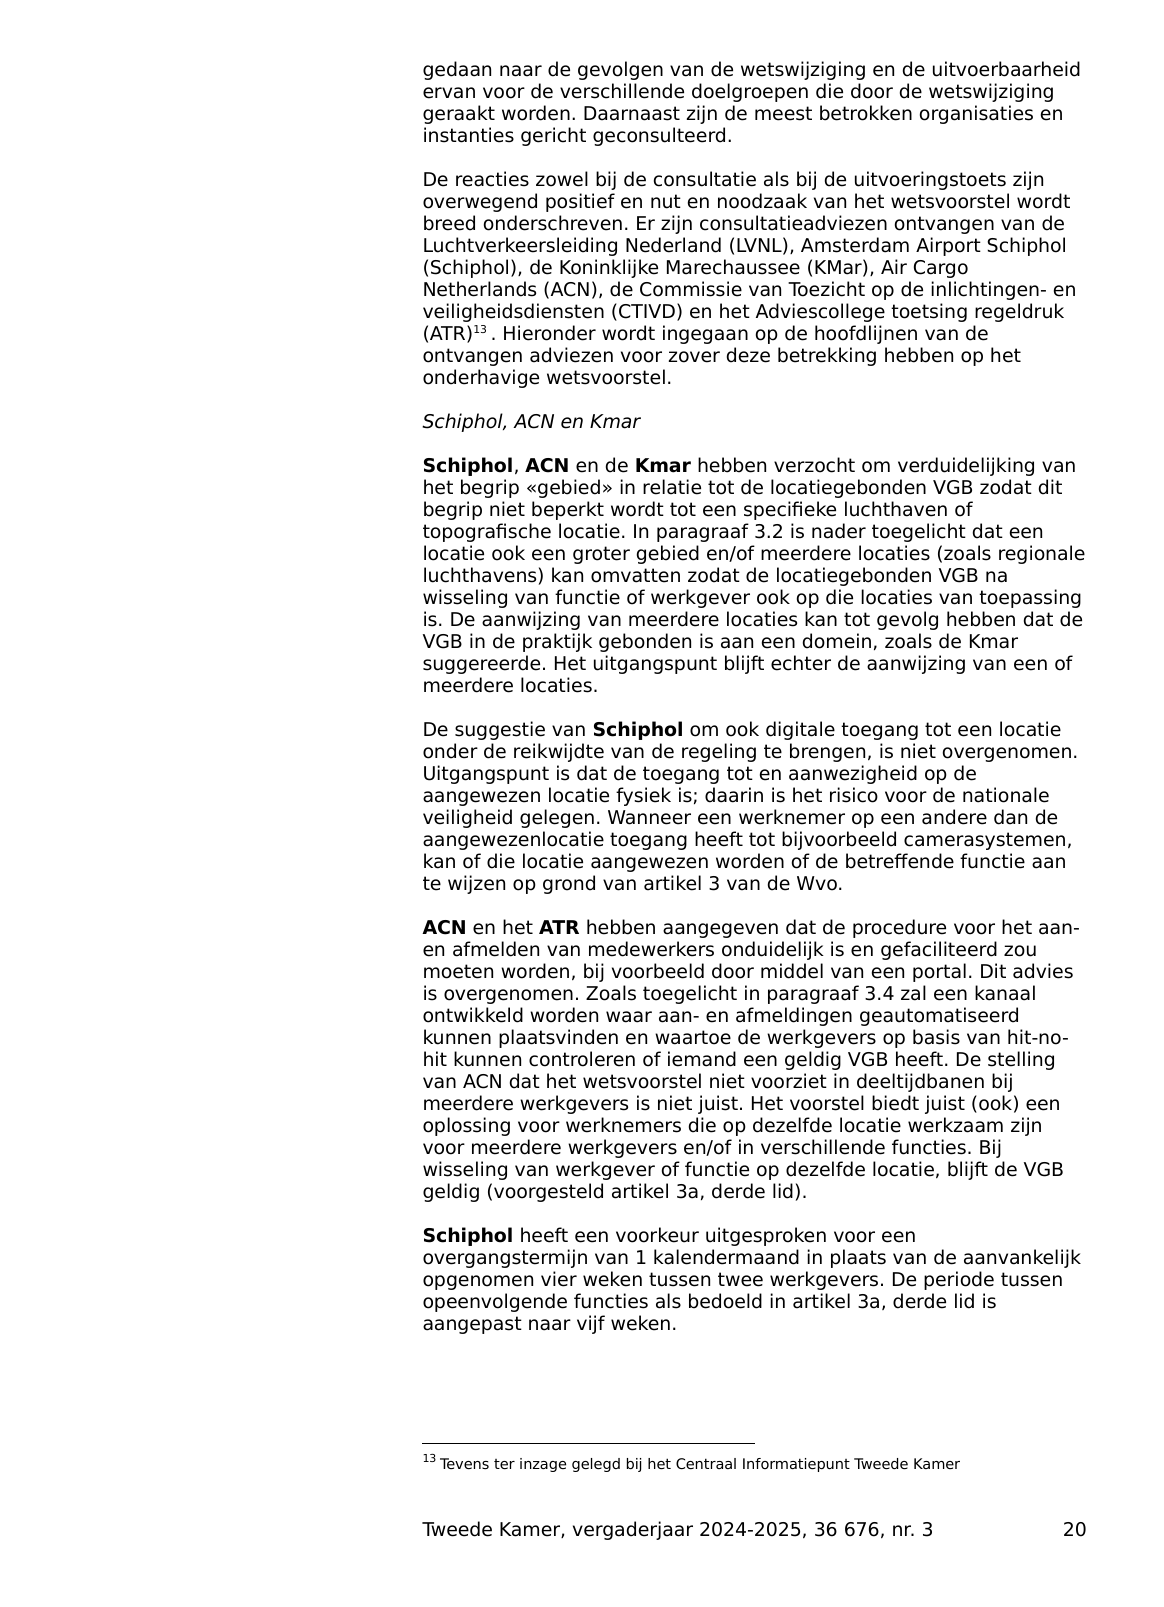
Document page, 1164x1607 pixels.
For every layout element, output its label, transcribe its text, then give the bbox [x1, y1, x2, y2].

text gedaan naar de gevolgen van de wetswijziging en de uitvoerbaarheid ervan voor de verschillende doelgroepen die door de wetswijziging geraakt worden. Daarnaast zijn de meest betrokken organisaties en instanties gericht geconsulteerd. [422, 59, 1087, 147]
text Schiphol heeft een voorkeur uitgesproken voor een overgangstermijn van 1 kalendermaand in plaats van de aanvankelijk opgenomen vier weken tussen twee werkgevers. De periode tussen opeenvolgende functies als bedoeld in artikel 3a, derde lid is aangepast naar vijf weken. [422, 1225, 1087, 1335]
text De suggestie van Schiphol om ook digitale toegang tot een locatie onder de reikwijdte van de regeling te brengen, is niet overgenomen. Uitgangspunt is dat de toegang tot en aanwezigheid op de aangewezen locatie fysiek is; daarin is het risico voor de nationale veiligheid gelegen. Wanneer een werknemer op een andere dan de aangewezenlocatie toegang heeft tot bijvoorbeeld camerasystemen, kan of die locatie aangewezen worden of de betreffende functie aan te wijzen op grond van artikel 3 van de Wvo. [422, 719, 1087, 895]
text ACN en het ATR hebben aangegeven dat de procedure voor het aan- en afmelden van medewerkers onduidelijk is en gefaciliteerd zou moeten worden, bij voorbeeld door middel van een portal. Dit advies is overgenomen. Zoals toegelicht in paragraaf 3.4 zal een kanaal ontwikkeld worden waar aan- en afmeldingen geautomatiseerd kunnen plaatsvinden en waartoe de werkgevers op basis van hit-no-hit kunnen controleren of iemand een geldig VGB heeft. De stelling van ACN dat het wetsvoorstel niet voorziet in deeltijdbanen bij meerdere werkgevers is niet juist. Het voorstel biedt juist (ook) een oplossing voor werknemers die op dezelfde locatie werkzaam zijn voor meerdere werkgevers en/of in verschillende functies. Bij wisseling van werkgever of functie op dezelfde locatie, blijft de VGB geldig (voorgesteld artikel 3a, derde lid). [422, 917, 1087, 1203]
subtitle Schiphol, ACN en Kmar [422, 411, 1087, 433]
text Schiphol, ACN en de Kmar hebben verzocht om verduidelijking van het begrip «gebied» in relatie tot de locatiegebonden VGB zodat dit begrip niet beperkt wordt tot een specifieke luchthaven of topografische locatie. In paragraaf 3.2 is nader toegelicht dat een locatie ook een groter gebied en/of meerdere locaties (zoals regionale luchthavens) kan omvatten zodat de locatiegebonden VGB na wisseling van functie of werkgever ook op die locaties van toepassing is. De aanwijzing van meerdere locaties kan tot gevolg hebben dat de VGB in de praktijk gebonden is aan een domein, zoals de Kmar suggereerde. Het uitgangspunt blijft echter de aanwijzing van een of meerdere locaties. [422, 455, 1087, 697]
text Tevens ter inzage gelegd bij het Centraal Informatiepunt Tweede Kamer [422, 1452, 1087, 1474]
text De reacties zowel bij de consultatie als bij de uitvoeringstoets zijn overwegend positief en nut en noodzaak van het wetsvoorstel wordt breed onderschreven. Er zijn consultatieadviezen ontvangen van de Luchtverkeersleiding Nederland (LVNL), Amsterdam Airport Schiphol (Schiphol), de Koninklijke Marechaussee (KMar), Air Cargo Netherlands (ACN), de Commissie van Toezicht op de inlichtingen- en veiligheidsdiensten (CTIVD) en het Adviescollege toetsing regeldruk (ATR). Hieronder wordt ingegaan op de hoofdlijnen van de ontvangen adviezen voor zover deze betrekking hebben op het onderhavige wetsvoorstel. [422, 169, 1087, 389]
